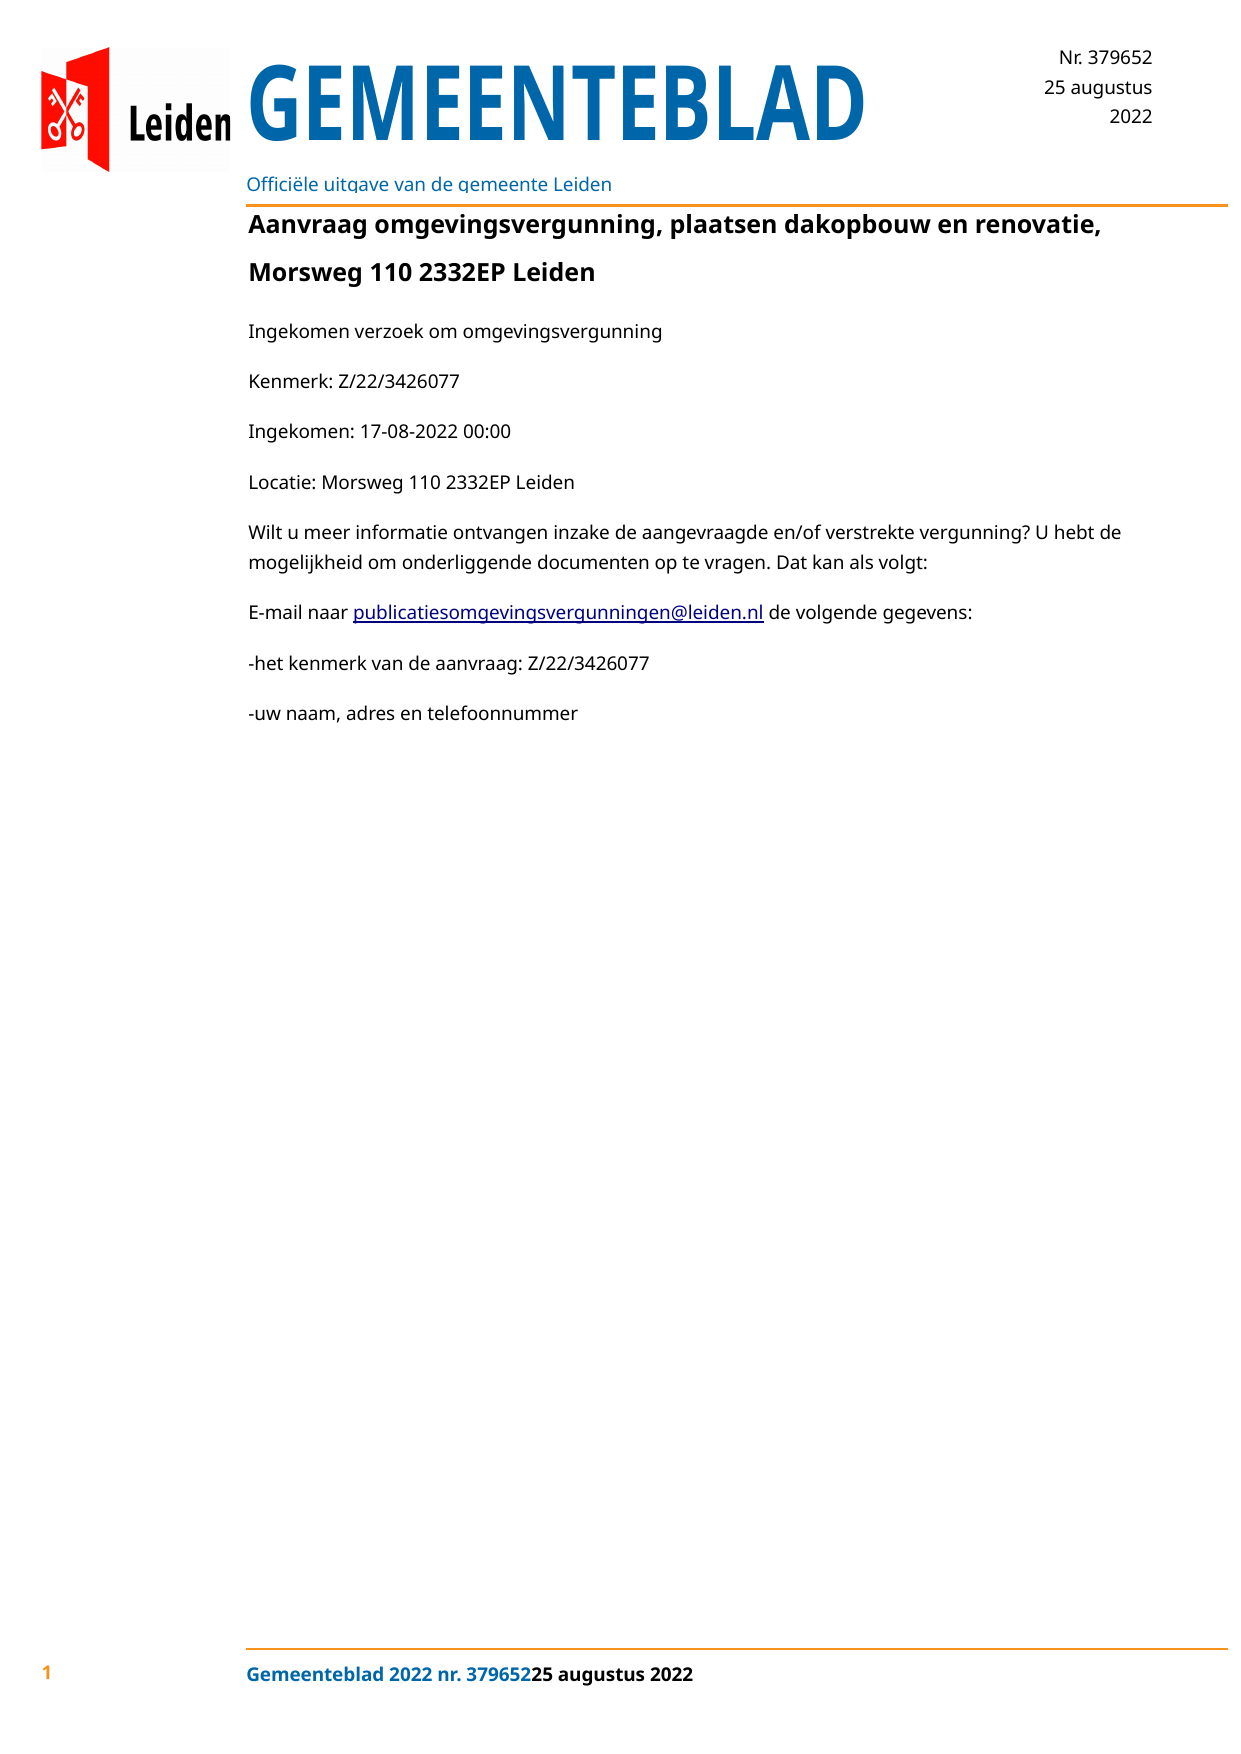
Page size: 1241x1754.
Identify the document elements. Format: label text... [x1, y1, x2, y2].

text Kenmerk: Z/22/3426077 [248, 368, 1152, 394]
text Wilt u meer informatie ontvangen inzake de aangevraagde en/of verstrekte vergunning? U hebt de mogelijkheid om onderliggende documenten op te vragen. Dat kan als volgt: [248, 519, 1152, 575]
text Locatie: Morsweg 110 2332EP Leiden [248, 469, 1152, 495]
picture [41, 47, 231, 172]
text E-mail naar publicatiesomgevingsvergunningen@leiden.nl de volgende gegevens: [248, 599, 1152, 625]
text -het kenmerk van de aanvraag: Z/22/3426077 [248, 650, 1152, 676]
text Aanvraag omgevingsvergunning, plaatsen dakopbouw en renovatie, Morsweg 110 2332EP Leiden [248, 207, 1152, 288]
text Ingekomen verzoek om omgevingsvergunning [248, 318, 1152, 344]
text Ingekomen: 17-08-2022 00:00 [248, 419, 1152, 444]
text -uw naam, adres en telefoonnummer [248, 700, 1152, 726]
